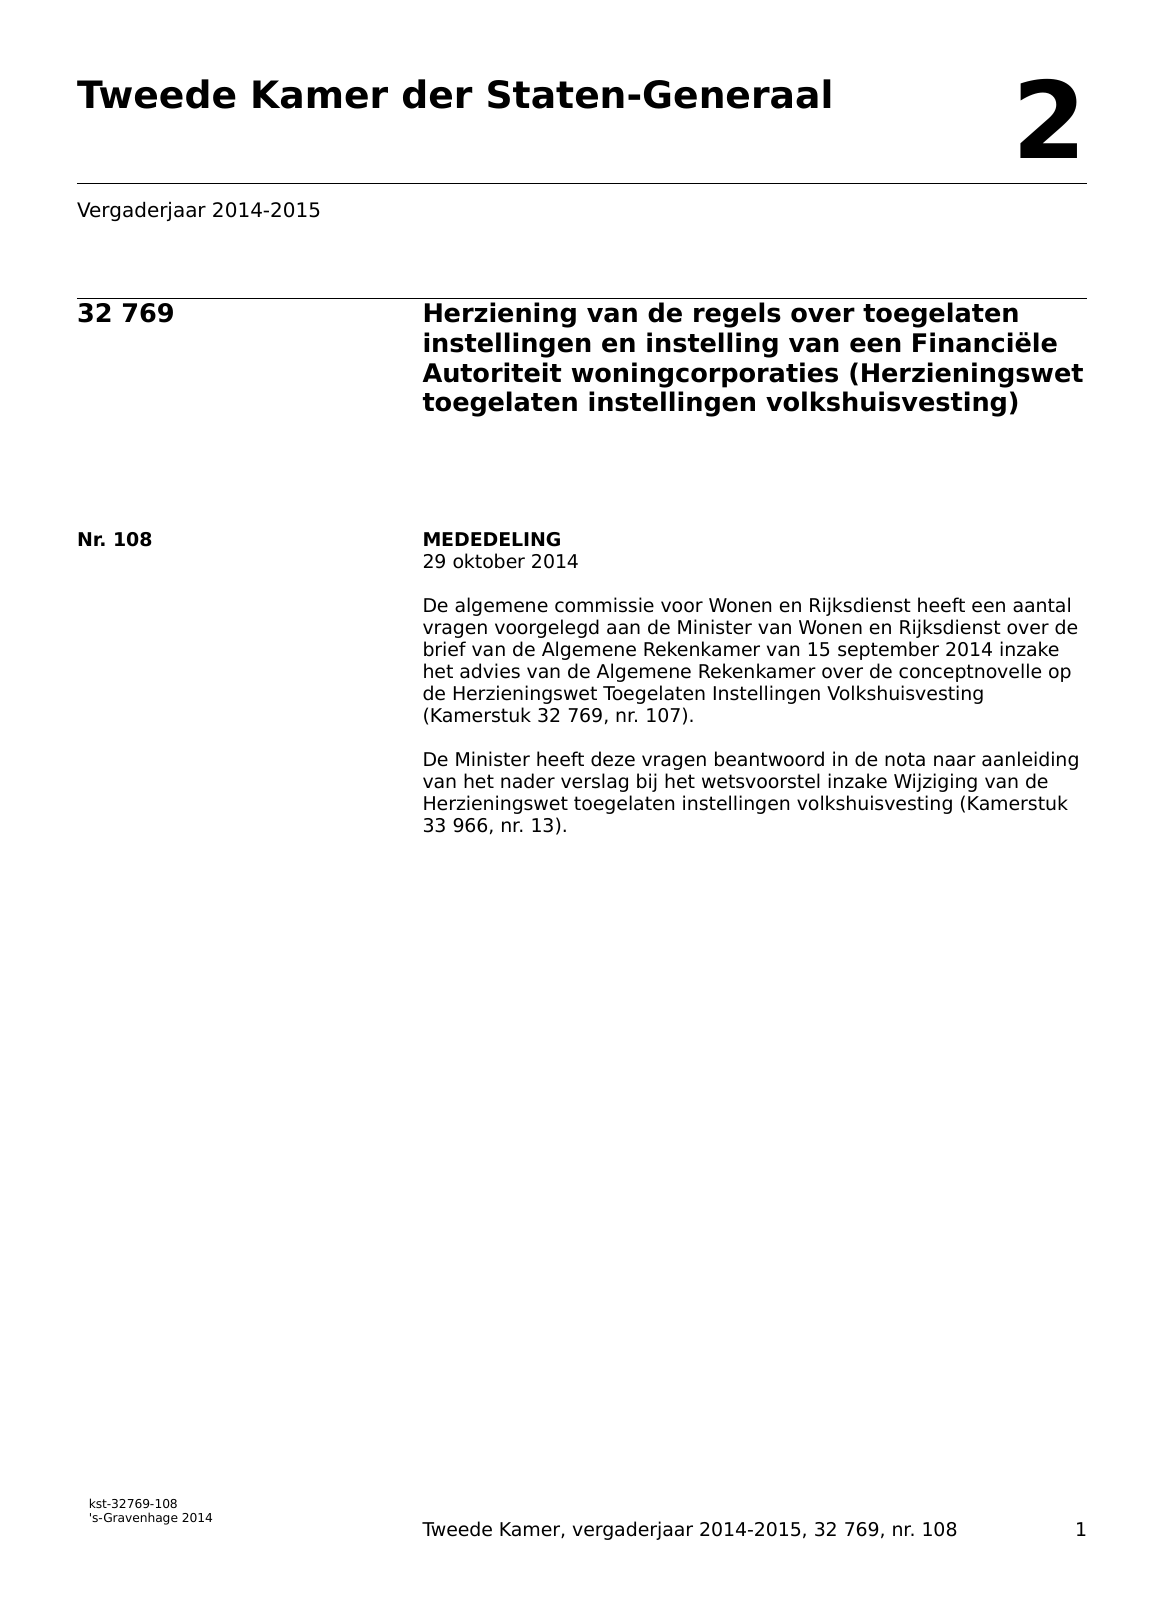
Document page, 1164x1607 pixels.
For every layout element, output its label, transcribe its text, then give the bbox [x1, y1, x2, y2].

text De Minister heeft deze vragen beantwoord in de nota naar aanleiding van het nader verslag bij het wetsvoorstel inzake Wijziging van de Herzieningswet toegelaten instellingen volkshuisvesting (Kamerstuk 33 966, nr. 13). [422, 749, 1087, 837]
subtitle Nr. 108 MEDEDELING [77, 529, 1087, 551]
table_cell Vergaderjaar 2014-2015 [77, 184, 1087, 298]
text kst-32769-108 [88, 1497, 323, 1511]
table_header 2 [886, 59, 1087, 183]
text 's-Gravenhage 2014 [88, 1511, 323, 1525]
text De algemene commissie voor Wonen en Rijksdienst heeft een aantal vragen voorgelegd aan de Minister van Wonen en Rijksdienst over de brief van de Algemene Rekenkamer van 15 september 2014 inzake het advies van de Algemene Rekenkamer over de conceptnovelle op de Herzieningswet Toegelaten Instellingen Volkshuisvesting (Kamerstuk 32 769, nr. 107). [422, 595, 1087, 727]
table_header Tweede Kamer der Staten-Generaal [77, 59, 886, 183]
subtitle 32 769 Herziening van de regels over toegelaten instellingen en instelling van een Financiële Autoriteit woningcorporaties (Herzieningswet toegelaten instellingen volkshuisvesting) [77, 299, 1087, 418]
text 29 oktober 2014 [422, 551, 1087, 573]
